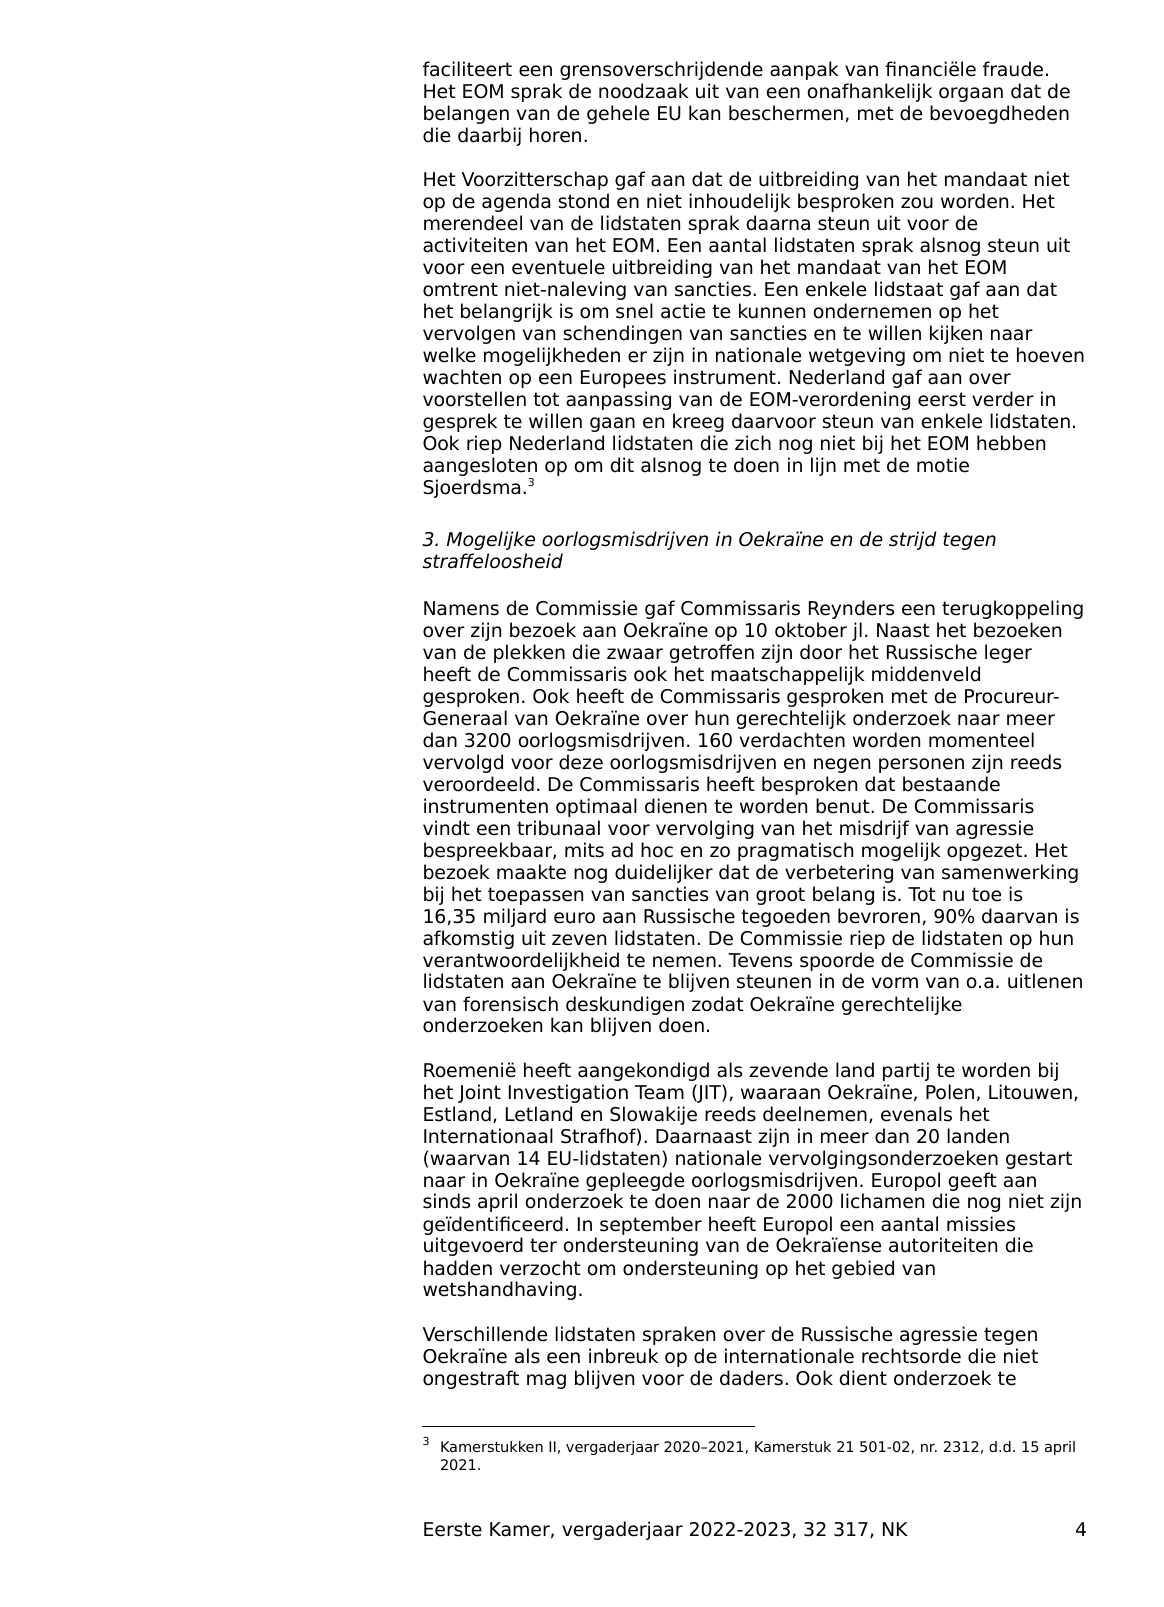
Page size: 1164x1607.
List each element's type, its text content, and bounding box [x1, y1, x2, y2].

text Namens de Commissie gaf Commissaris Reynders een terugkoppeling over zijn bezoek aan Oekraïne op 10 oktober jl. Naast het bezoeken van de plekken die zwaar getroffen zijn door het Russische leger heeft de Commissaris ook het maatschappelijk middenveld gesproken. Ook heeft de Commissaris gesproken met de Procureur-Generaal van Oekraïne over hun gerechtelijk onderzoek naar meer dan 3200 oorlogsmisdrijven. 160 verdachten worden momenteel vervolgd voor deze oorlogsmisdrijven en negen personen zijn reeds veroordeeld. De Commissaris heeft besproken dat bestaande instrumenten optimaal dienen te worden benut. De Commissaris vindt een tribunaal voor vervolging van het misdrijf van agressie bespreekbaar, mits ad hoc en zo pragmatisch mogelijk opgezet. Het bezoek maakte nog duidelijker dat de verbetering van samenwerking bij het toepassen van sancties van groot belang is. Tot nu toe is 16,35 miljard euro aan Russische tegoeden bevroren, 90% daarvan is afkomstig uit zeven lidstaten. De Commissie riep de lidstaten op hun verantwoordelijkheid te nemen. Tevens spoorde de Commissie de lidstaten aan Oekraïne te blijven steunen in de vorm van o.a. uitlenen van forensisch deskundigen zodat Oekraïne gerechtelijke onderzoeken kan blijven doen. [422, 598, 1087, 1037]
text Roemenië heeft aangekondigd als zevende land partij te worden bij het Joint Investigation Team (JIT), waaraan Oekraïne, Polen, Litouwen, Estland, Letland en Slowakije reeds deelnemen, evenals het Internationaal Strafhof). Daarnaast zijn in meer dan 20 landen (waarvan 14 EU-lidstaten) nationale vervolgingsonderzoeken gestart naar in Oekraïne gepleegde oorlogsmisdrijven. Europol geeft aan sinds april onderzoek te doen naar de 2000 lichamen die nog niet zijn geïdentificeerd. In september heeft Europol een aantal missies uitgevoerd ter ondersteuning van de Oekraïense autoriteiten die hadden verzocht om ondersteuning op het gebied van wetshandhaving. [422, 1059, 1087, 1301]
text Het Voorzitterschap gaf aan dat de uitbreiding van het mandaat niet op de agenda stond en niet inhoudelijk besproken zou worden. Het merendeel van de lidstaten sprak daarna steun uit voor de activiteiten van het EOM. Een aantal lidstaten sprak alsnog steun uit voor een eventuele uitbreiding van het mandaat van het EOM omtrent niet-naleving van sancties. Een enkele lidstaat gaf aan dat het belangrijk is om snel actie te kunnen ondernemen op het vervolgen van schendingen van sancties en te willen kijken naar welke mogelijkheden er zijn in nationale wetgeving om niet te hoeven wachten op een Europees instrument. Nederland gaf aan over voorstellen tot aanpassing van de EOM-verordening eerst verder in gesprek te willen gaan en kreeg daarvoor steun van enkele lidstaten. Ook riep Nederland lidstaten die zich nog niet bij het EOM hebben aangesloten op om dit alsnog te doen in lijn met de motie Sjoerdsma. [422, 169, 1087, 499]
subtitle 3. Mogelijke oorlogsmisdrijven in Oekraïne en de strijd tegen straffeloosheid [422, 529, 1087, 573]
text Verschillende lidstaten spraken over de Russische agressie tegen Oekraïne als een inbreuk op de internationale rechtsorde die niet ongestraft mag blijven voor de daders. Ook dient onderzoek te [422, 1323, 1087, 1389]
text Kamerstukken II, vergaderjaar 2020–2021, Kamerstuk 21 501-02, nr. 2312, d.d. 15 april 2021. [422, 1435, 1087, 1474]
text faciliteert een grensoverschrijdende aanpak van financiële fraude. Het EOM sprak de noodzaak uit van een onafhankelijk orgaan dat de belangen van de gehele EU kan beschermen, met de bevoegdheden die daarbij horen. [422, 59, 1087, 147]
